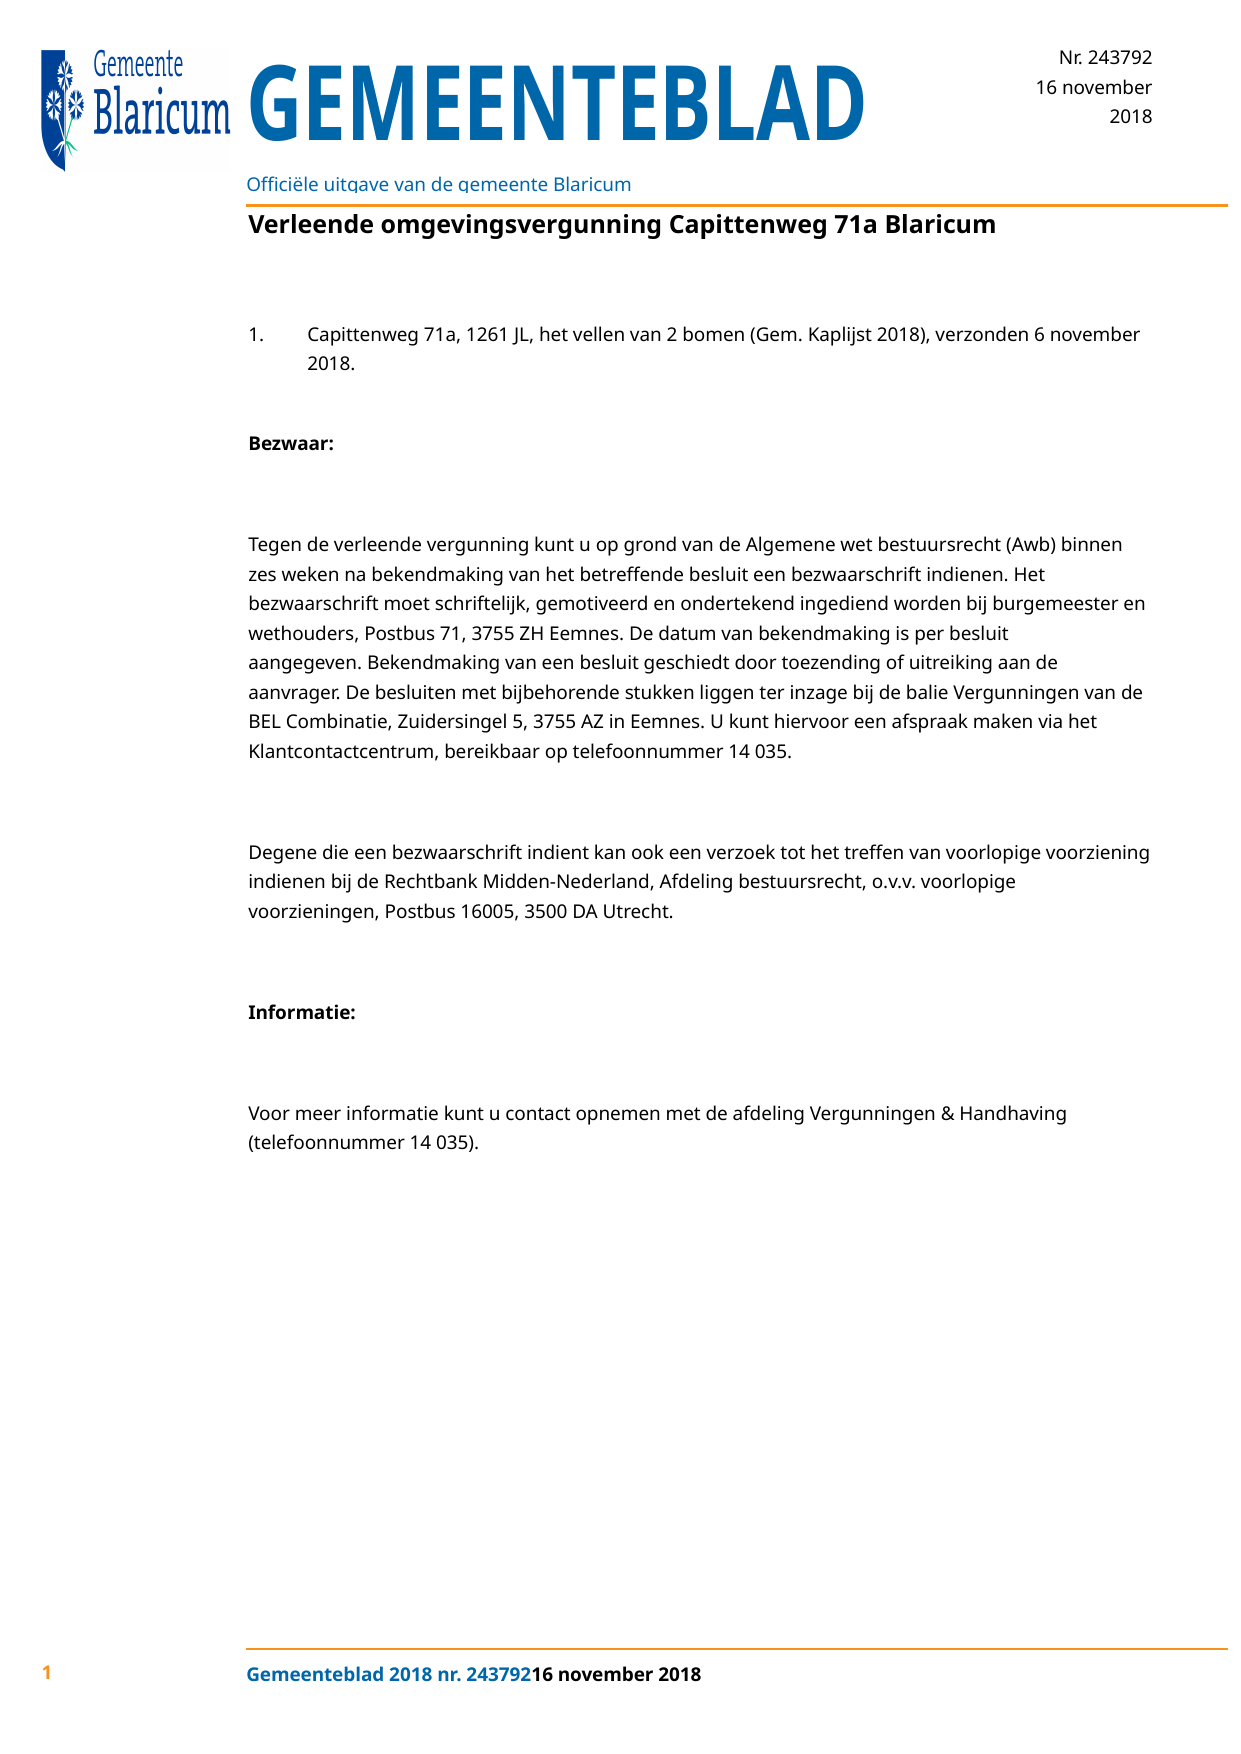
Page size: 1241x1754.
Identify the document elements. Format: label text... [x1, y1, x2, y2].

text Degene die een bezwaarschrift indient kan ook een verzoek tot het treffen van voorlopige voorziening indienen bij de Rechtbank Midden-Nederland, Afdeling bestuursrecht, o.v.v. voorlopige voorzieningen, Postbus 16005, 3500 DA Utrecht. [248, 839, 1152, 924]
text Voor meer informatie kunt u contact opnemen met de afdeling Vergunningen & Handhaving (telefoonnummer 14 035). [248, 1100, 1152, 1155]
text Verleende omgevingsvergunning Capittenweg 71a Blaricum [248, 207, 1152, 241]
text Informatie: [248, 999, 1152, 1025]
text Tegen de verleende vergunning kunt u op grond van de Algemene wet bestuursrecht (Awb) binnen zes weken na bekendmaking van het betreffende besluit een bezwaarschrift indienen. Het bezwaarschrift moet schriftelijk, gemotiveerd en ondertekend ingediend worden bij burgemeester en wethouders, Postbus 71, 3755 ZH Eemnes. De datum van bekendmaking is per besluit aangegeven. Bekendmaking van een besluit geschiedt door toezending of uitreiking aan de aanvrager. De besluiten met bijbehorende stukken liggen ter inzage bij de balie Vergunningen van de BEL Combinatie, Zuidersingel 5, 3755 AZ in Eemnes. U kunt hiervoor een afspraak maken via het Klantcontactcentrum, bereikbaar op telefoonnummer 14 035. [248, 531, 1152, 764]
text Bezwaar: [248, 430, 1152, 456]
picture [41, 47, 231, 172]
list Capittenweg 71a, 1261 JL, het vellen van 2 bomen (Gem. Kaplijst 2018), verzonden 6 november 2018. [248, 321, 1152, 376]
